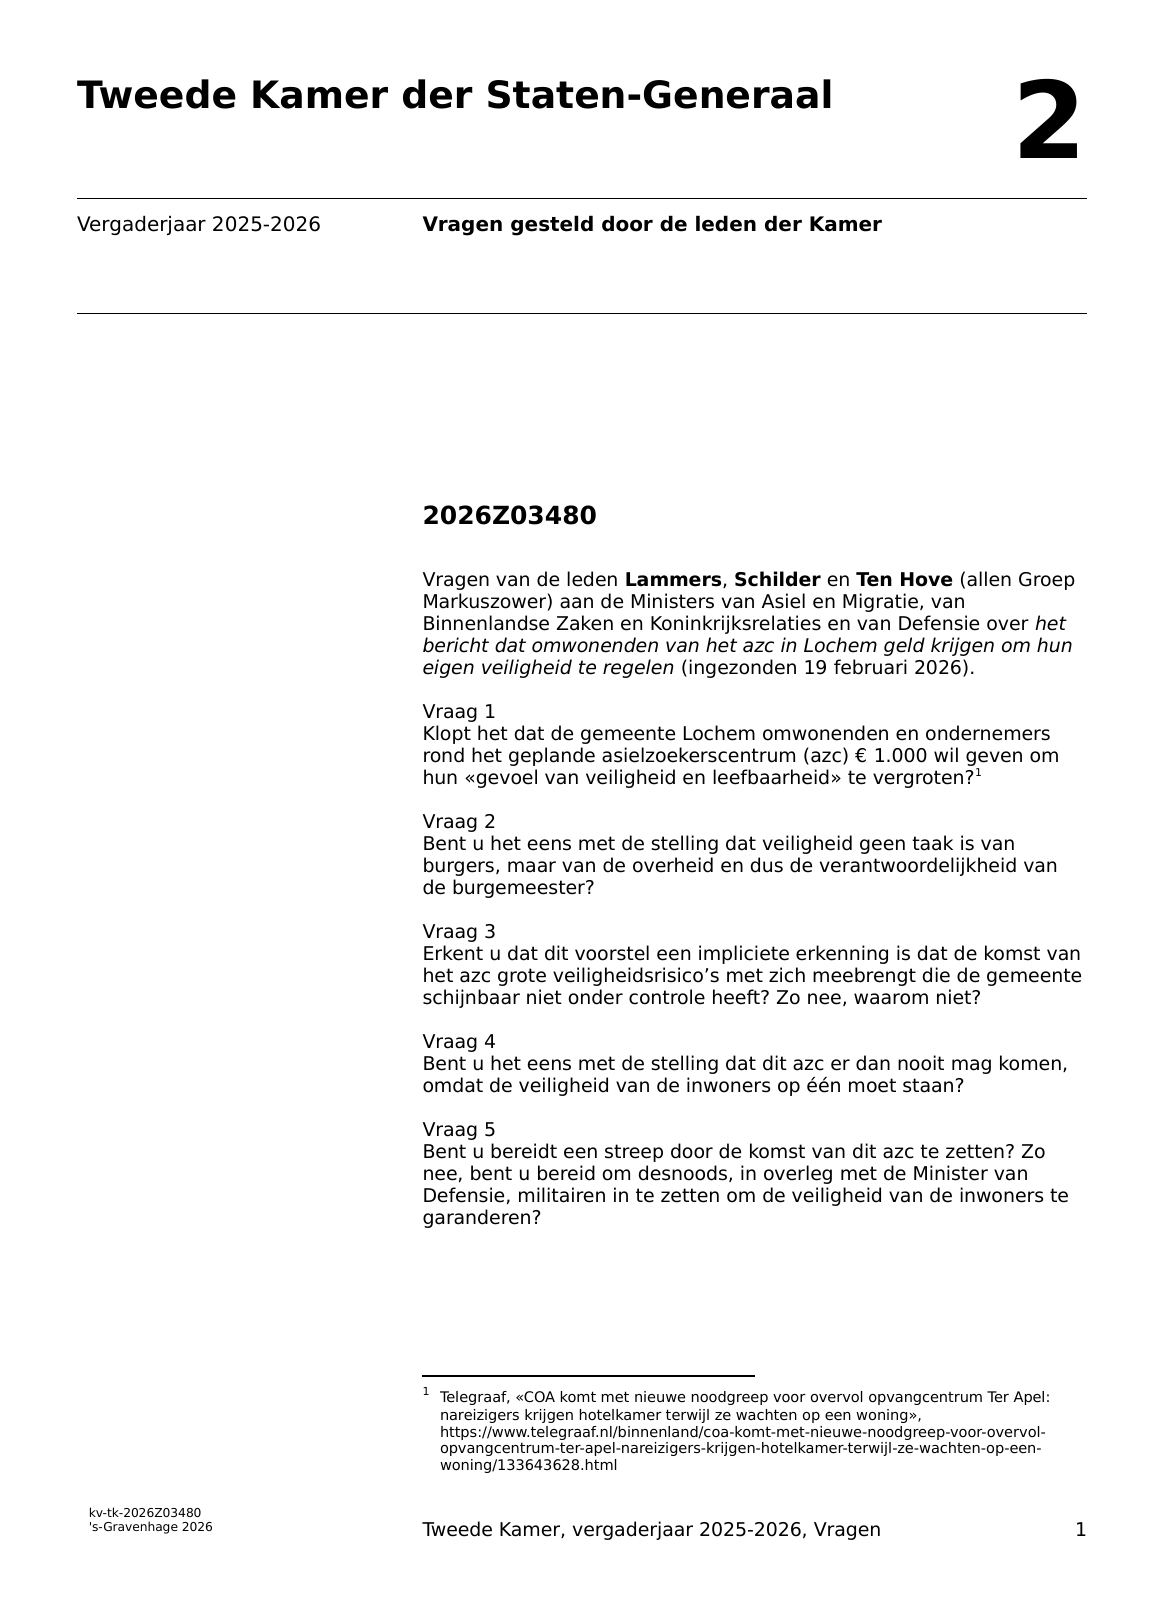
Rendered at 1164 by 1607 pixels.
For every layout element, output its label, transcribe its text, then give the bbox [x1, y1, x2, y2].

text Vraag 1 [422, 701, 1087, 723]
text Bent u het eens met de stelling dat veiligheid geen taak is van burgers, maar van de overheid en dus de verantwoordelijkheid van de burgemeester? [422, 833, 1087, 899]
text Bent u het eens met de stelling dat dit azc er dan nooit mag komen, omdat de veiligheid van de inwoners op één moet staan? [422, 1053, 1087, 1097]
text Vraag 4 [422, 1031, 1087, 1053]
text Bent u bereidt een streep door de komst van dit azc te zetten? Zo nee, bent u bereid om desnoods, in overleg met de Minister van Defensie, militairen in te zetten om de veiligheid van de inwoners te garanderen? [422, 1141, 1087, 1229]
text Vraag 5 [422, 1119, 1087, 1141]
text Vraag 3 [422, 921, 1087, 943]
text 2026Z03480 [422, 501, 1087, 531]
text Klopt het dat de gemeente Lochem omwonenden en ondernemers rond het geplande asielzoekerscentrum (azc) € 1.000 wil geven om hun «gevoel van veiligheid en leefbaarheid» te vergroten? [422, 723, 1087, 789]
table_cell Vragen gesteld door de leden der Kamer [422, 199, 1087, 313]
text Erkent u dat dit voorstel een impliciete erkenning is dat de komst van het azc grote veiligheidsrisico’s met zich meebrengt die de gemeente schijnbaar niet onder controle heeft? Zo nee, waarom niet? [422, 943, 1087, 1009]
text Vragen van de leden Lammers, Schilder en Ten Hove (allen Groep Markuszower) aan de Ministers van Asiel en Migratie, van Binnenlandse Zaken en Koninkrijksrelaties en van Defensie over het bericht dat omwonenden van het azc in Lochem geld krijgen om hun eigen veiligheid te regelen (ingezonden 19 februari 2026). [422, 569, 1087, 679]
table_header 2 [886, 59, 1087, 198]
text kv-tk-2026Z03480 [88, 1506, 323, 1520]
table_cell Vergaderjaar 2025-2026 [77, 199, 422, 313]
table_header Tweede Kamer der Staten-Generaal [77, 59, 886, 198]
text Telegraaf, «COA komt met nieuwe noodgreep voor overvol opvangcentrum Ter Apel: nareizigers krijgen hotelkamer terwijl ze wachten op een woning», https://www.telegraaf.nl/binnenland/coa-komt-met-nieuwe-noodgreep-voor-overvol-opvangcentrum-ter-apel-nareizigers-krijgen-hotelkamer-terwijl-ze-wachten-op-een-woning/133643628.html [422, 1385, 1087, 1474]
text 's-Gravenhage 2026 [88, 1520, 323, 1534]
text Vraag 2 [422, 811, 1087, 833]
